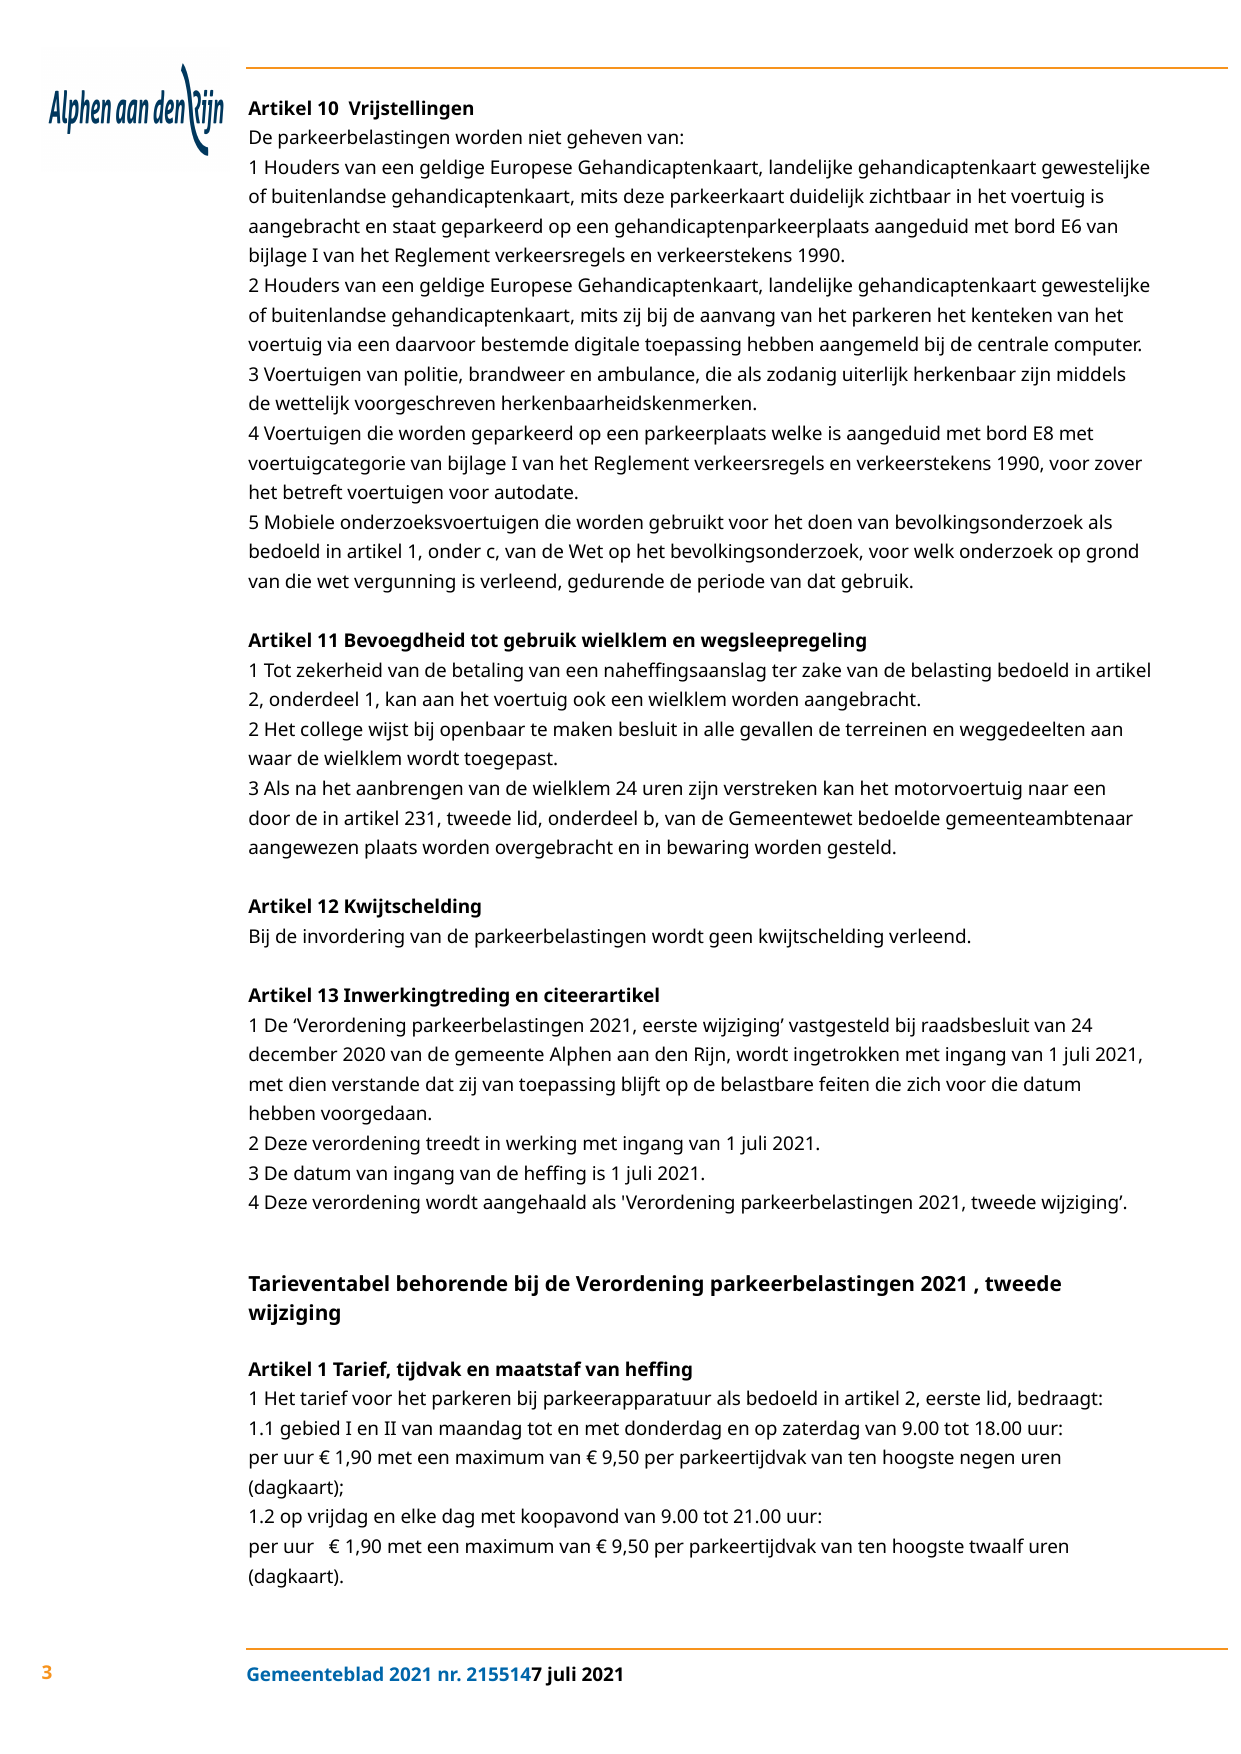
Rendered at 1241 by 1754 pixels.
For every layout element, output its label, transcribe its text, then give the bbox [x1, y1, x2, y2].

text per uur € 1,90 met een maximum van € 9,50 per parkeertijdvak van ten hoogste negen uren (dagkaart); [248, 1444, 1152, 1500]
text Tarieventabel behorende bij de Verordening parkeerbelastingen 2021 , tweede wijziging [248, 1269, 1152, 1326]
text 4 Voertuigen die worden geparkeerd op een parkeerplaats welke is aangeduid met bord E8 met voertuigcategorie van bijlage I van het Reglement verkeersregels en verkeerstekens 1990, voor zover het betreft voertuigen voor autodate. [248, 420, 1152, 505]
text 1 De ‘Verordening parkeerbelastingen 2021, eerste wijziging’ vastgesteld bij raadsbesluit van 24 december 2020 van de gemeente Alphen aan den Rijn, wordt ingetrokken met ingang van 1 juli 2021, met dien verstande dat zij van toepassing blijft op de belastbare feiten die zich voor die datum hebben voorgedaan. [248, 1012, 1152, 1126]
text Artikel 1 Tarief, tijdvak en maatstaf van heffing [248, 1356, 1152, 1382]
text 2 Houders van een geldige Europese Gehandicaptenkaart, landelijke gehandicaptenkaart gewestelijke of buitenlandse gehandicaptenkaart, mits zij bij de aanvang van het parkeren het kenteken van het voertuig via een daarvoor bestemde digitale toepassing hebben aangemeld bij de centrale computer. [248, 272, 1152, 357]
text 2 Deze verordening treedt in werking met ingang van 1 juli 2021. [248, 1130, 1152, 1156]
text Artikel 13 Inwerkingtreding en citeerartikel [248, 982, 1152, 1008]
text Artikel 10 Vrijstellingen [248, 95, 1152, 121]
text 3 De datum van ingang van de heffing is 1 juli 2021. [248, 1160, 1152, 1186]
text 1 Houders van een geldige Europese Gehandicaptenkaart, landelijke gehandicaptenkaart gewestelijke of buitenlandse gehandicaptenkaart, mits deze parkeerkaart duidelijk zichtbaar in het voertuig is aangebracht en staat geparkeerd op een gehandicaptenparkeerplaats aangeduid met bord E6 van bijlage I van het Reglement verkeersregels en verkeerstekens 1990. [248, 154, 1152, 268]
text 5 Mobiele onderzoeksvoertuigen die worden gebruikt voor het doen van bevolkingsonderzoek als bedoeld in artikel 1, onder c, van de Wet op het bevolkingsonderzoek, voor welk onderzoek op grond van die wet vergunning is verleend, gedurende de periode van dat gebruik. [248, 509, 1152, 594]
text Artikel 11 Bevoegdheid tot gebruik wielklem en wegsleepregeling [248, 627, 1152, 653]
text 3 Voertuigen van politie, brandweer en ambulance, die als zodanig uiterlijk herkenbaar zijn middels de wettelijk voorgeschreven herkenbaarheidskenmerken. [248, 361, 1152, 416]
text 1.2 op vrijdag en elke dag met koopavond van 9.00 tot 21.00 uur: [248, 1504, 1152, 1529]
text 4 Deze verordening wordt aangehaald als 'Verordening parkeerbelastingen 2021, tweede wijziging’. [248, 1189, 1152, 1215]
text 1 Tot zekerheid van de betaling van een naheffingsaanslag ter zake van de belasting bedoeld in artikel 2, onderdeel 1, kan aan het voertuig ook een wielklem worden aangebracht. [248, 657, 1152, 712]
text De parkeerbelastingen worden niet geheven van: [248, 124, 1152, 150]
text 1.1 gebied I en II van maandag tot en met donderdag en op zaterdag van 9.00 tot 18.00 uur: [248, 1415, 1152, 1441]
text 3 Als na het aanbrengen van de wielklem 24 uren zijn verstreken kan het motorvoertuig naar een door de in artikel 231, tweede lid, onderdeel b, van de Gemeentewet bedoelde gemeenteambtenaar aangewezen plaats worden overgebracht en in bewaring worden gesteld. [248, 775, 1152, 860]
text Artikel 12 Kwijtschelding [248, 893, 1152, 919]
picture [41, 47, 231, 172]
text Bij de invordering van de parkeerbelastingen wordt geen kwijtschelding verleend. [248, 923, 1152, 949]
text 2 Het college wijst bij openbaar te maken besluit in alle gevallen de terreinen en weggedeelten aan waar de wielklem wordt toegepast. [248, 716, 1152, 771]
text 1 Het tarief voor het parkeren bij parkeerapparatuur als bedoeld in artikel 2, eerste lid, bedraagt: [248, 1385, 1152, 1411]
text per uur € 1,90 met een maximum van € 9,50 per parkeertijdvak van ten hoogste twaalf uren (dagkaart). [248, 1533, 1152, 1589]
